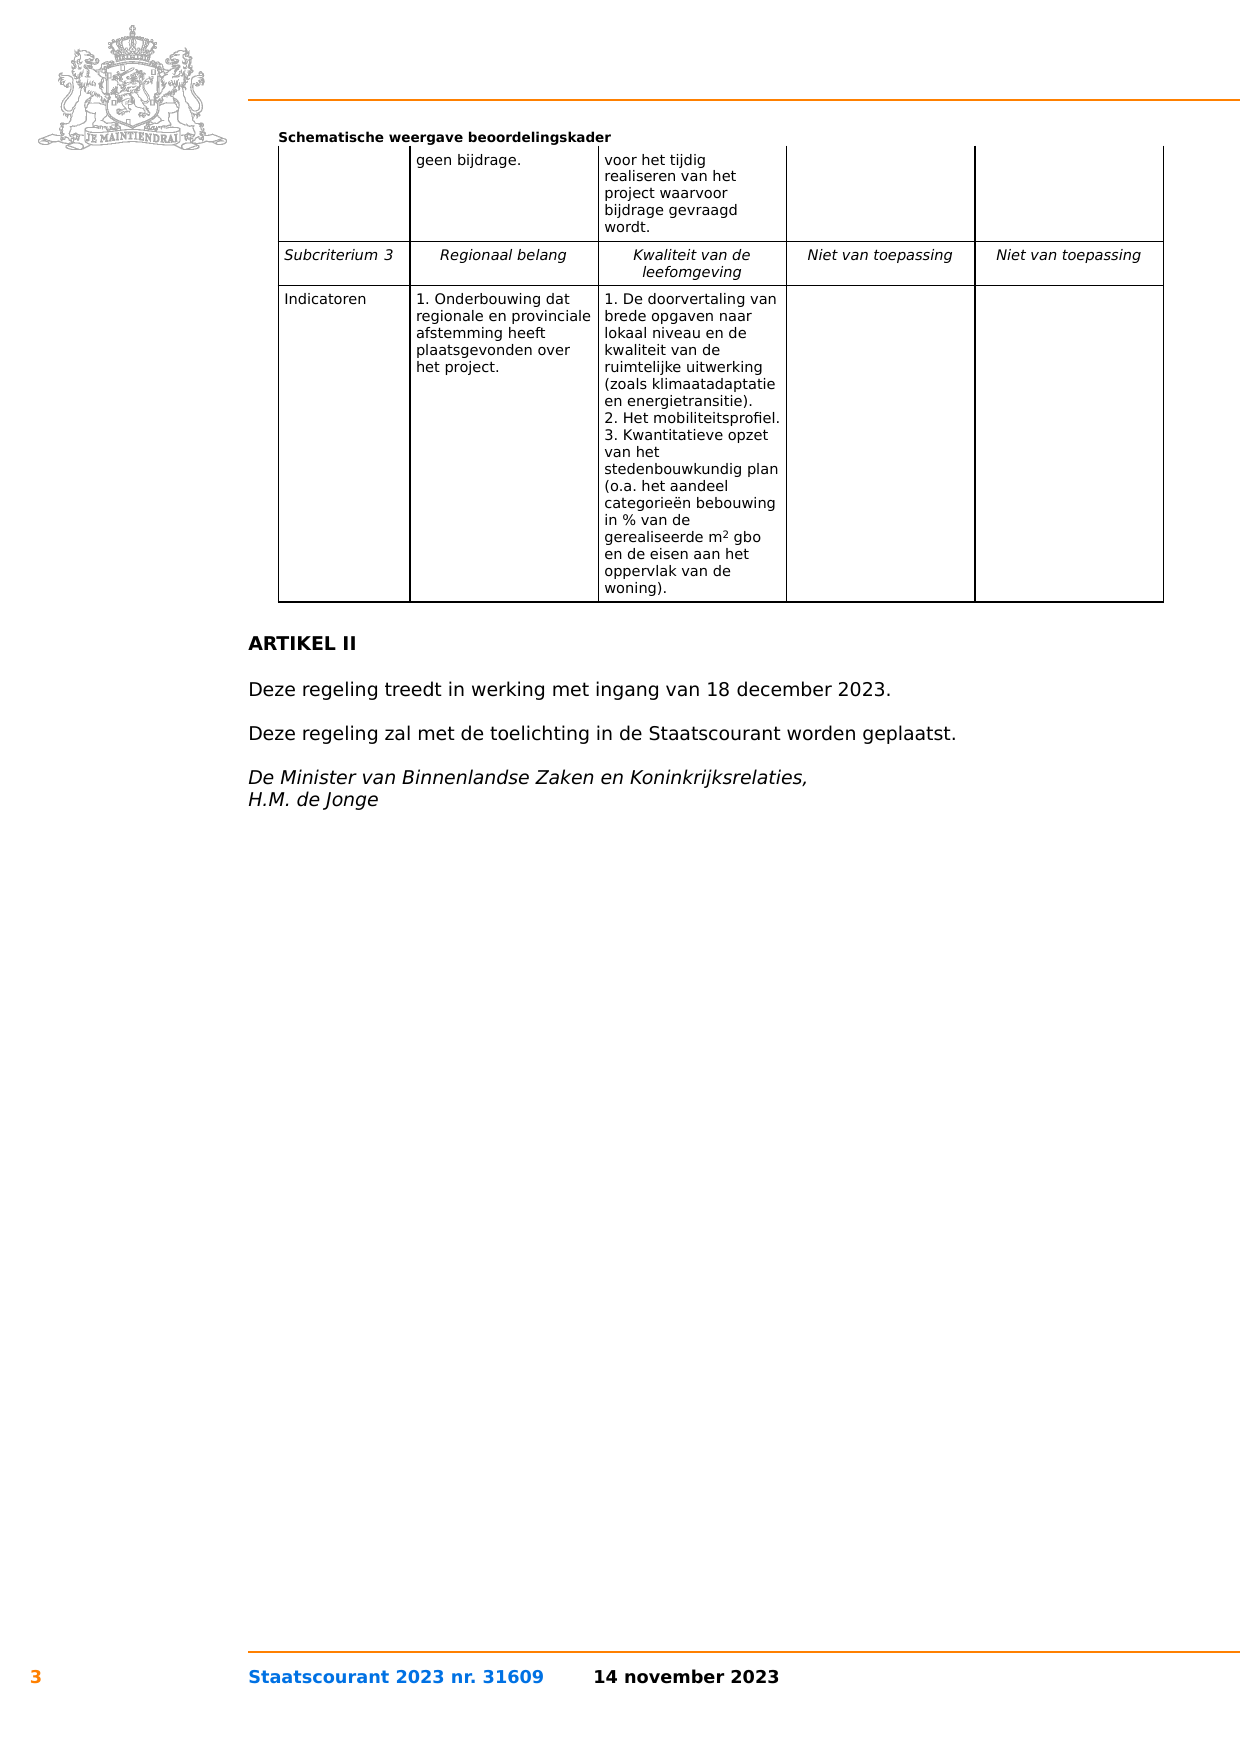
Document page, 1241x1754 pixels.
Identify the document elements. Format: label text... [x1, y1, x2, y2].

table_cell Niet van toepassing [787, 242, 974, 285]
text Deze regeling zal met de toelichting in de Staatscourant worden geplaatst. [248, 723, 1163, 745]
table_cell [787, 146, 974, 241]
table_cell Subcriterium 3 [279, 242, 409, 285]
table_cell 1. Onderbouwing dat regionale en provinciale afstemming heeft plaatsgevonden over het project. [411, 286, 598, 601]
table_cell [976, 146, 1163, 241]
table_cell [787, 286, 974, 601]
table_cell geen bijdrage. [411, 146, 598, 241]
table_cell Regionaal belang [411, 242, 598, 285]
table_cell [976, 286, 1163, 601]
subtitle ARTIKEL II [248, 632, 1163, 654]
table_cell Indicatoren [279, 286, 409, 601]
table_cell voor het tijdig realiseren van het project waarvoor bijdrage gevraagd wordt. [599, 146, 786, 241]
text Deze regeling treedt in werking met ingang van 18 december 2023. [248, 679, 1163, 701]
table_header Schematische weergave beoordelingskader [278, 130, 1163, 146]
table_cell 1. De doorvertaling van brede opgaven naar lokaal niveau en de kwaliteit van de ruimtelijke uitwerking (zoals klimaatadaptatie en energietransitie). 2. Het mobiliteitsprofiel. 3. Kwantitatieve opzet van het stedenbouwkundig plan (o.a. het aandeel categorieën bebouwing in % van de gerealiseerde m2 gbo en de eisen aan het oppervlak van de woning). [599, 286, 786, 601]
table_cell Niet van toepassing [976, 242, 1163, 285]
table_cell [279, 146, 409, 241]
table_cell Kwaliteit van de leefomgeving [599, 242, 786, 285]
text De Minister van Binnenlandse Zaken en Koninkrijksrelaties, H.M. de Jonge [248, 767, 1163, 811]
picture [38, 25, 227, 150]
